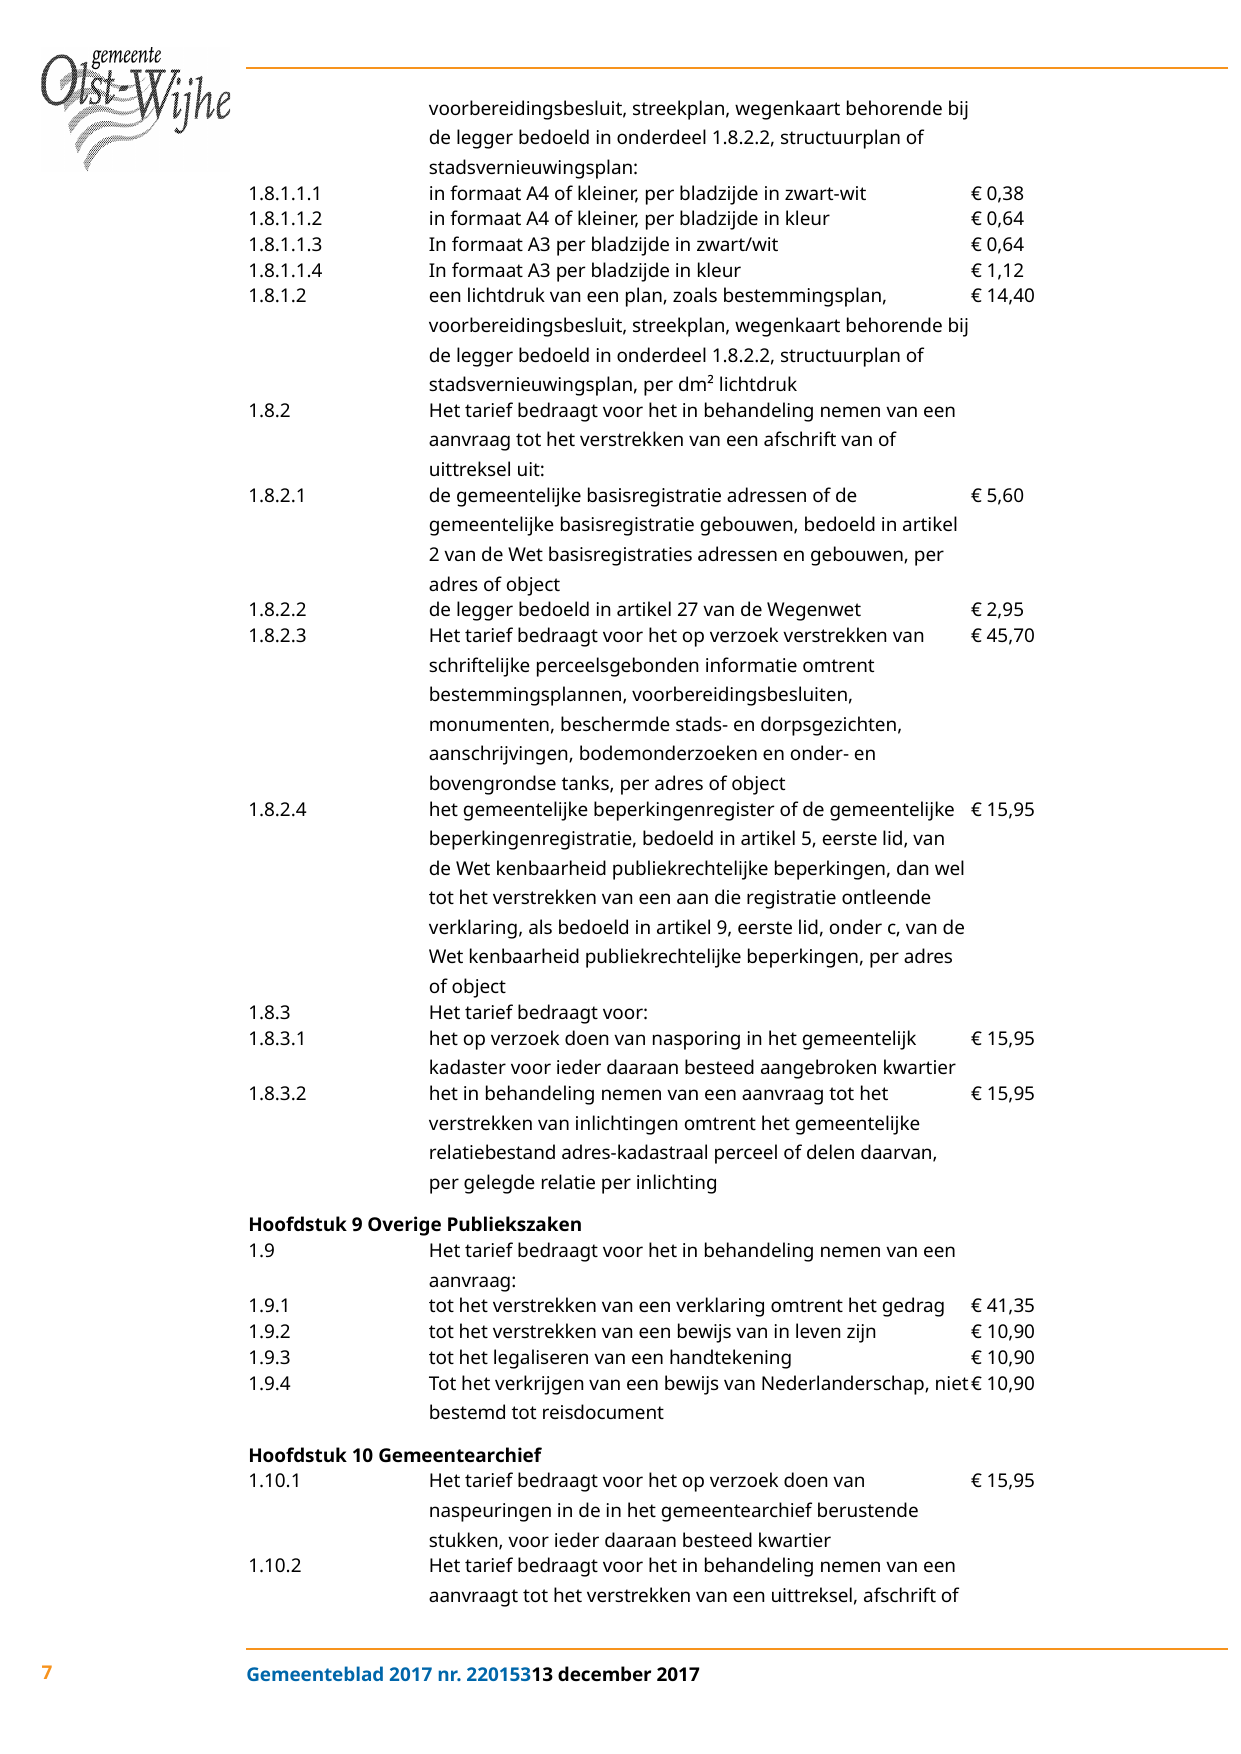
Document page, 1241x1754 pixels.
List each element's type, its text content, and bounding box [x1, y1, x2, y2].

table_cell 1.8.2.1 [248, 482, 429, 596]
table_cell voorbereidingsbesluit, streekplan, wegenkaart behorende bij de legger bedoeld in onderdeel 1.8.2.2, structuurplan of stadsvernieuwingsplan: [429, 95, 971, 180]
table_cell in formaat A4 of kleiner, per bladzijde in zwart-wit [429, 180, 971, 205]
table_cell in formaat A4 of kleiner, per bladzijde in kleur [429, 205, 971, 231]
table_cell de legger bedoeld in artikel 27 van de Wegenwet [429, 596, 971, 622]
table_cell 1.9.4 [248, 1370, 429, 1425]
table_cell € 5,60 [971, 482, 1152, 596]
table_cell € 14,40 [971, 283, 1152, 397]
table_header [971, 1237, 1152, 1292]
table_cell een lichtdruk van een plan, zoals bestemmingsplan, voorbereidingsbesluit, streekplan, wegenkaart behorende bij de legger bedoeld in onderdeel 1.8.2.2, structuurplan of stadsvernieuwingsplan, per dm² lichtdruk [429, 283, 971, 397]
table_cell tot het legaliseren van een handtekening [429, 1344, 971, 1370]
table_cell 1.8.2.2 [248, 596, 429, 622]
table_header Het tarief bedraagt voor het op verzoek doen van naspeuringen in de in het gemeentearchief berustende stukken, voor ieder daaraan besteed kwartier [429, 1468, 971, 1552]
table_cell € 10,90 [971, 1318, 1152, 1344]
table_cell € 0,38 [971, 180, 1152, 205]
table_cell € 0,64 [971, 205, 1152, 231]
table_cell 1.8.2.4 [248, 796, 429, 999]
table_cell 1.10.2 [248, 1553, 429, 1608]
table_cell Het tarief bedraagt voor: [429, 999, 971, 1025]
table_cell 1.8.3.2 [248, 1080, 429, 1194]
table_header € 15,95 [971, 1468, 1152, 1552]
table_header Het tarief bedraagt voor het in behandeling nemen van een aanvraag: [429, 1237, 971, 1292]
table_cell het op verzoek doen van nasporing in het gemeentelijk kadaster voor ieder daaraan besteed aangebroken kwartier [429, 1025, 971, 1080]
table_cell Het tarief bedraagt voor het in behandeling nemen van een aanvraagt tot het verstrekken van een uittreksel, afschrift of [429, 1553, 971, 1608]
table_cell In formaat A3 per bladzijde in zwart/wit [429, 231, 971, 257]
table_cell € 45,70 [971, 622, 1152, 796]
table_cell 1.8.1.1.3 [248, 231, 429, 257]
table_cell [971, 1553, 1152, 1608]
table_cell 1.9.3 [248, 1344, 429, 1370]
table_cell 1.8.2.3 [248, 622, 429, 796]
table_cell € 1,12 [971, 257, 1152, 283]
table_cell [971, 397, 1152, 482]
table_cell 1.8.1.1.2 [248, 205, 429, 231]
table_cell 1.9.2 [248, 1318, 429, 1344]
table_cell € 0,64 [971, 231, 1152, 257]
table_cell het gemeentelijke beperkingenregister of de gemeentelijke beperkingenregistratie, bedoeld in artikel 5, eerste lid, van de Wet kenbaarheid publiekrechtelijke beperkingen, dan wel tot het verstrekken van een aan die registratie ontleende verklaring, als bedoeld in artikel 9, eerste lid, onder c, van de Wet kenbaarheid publiekrechtelijke beperkingen, per adres of object [429, 796, 971, 999]
text Hoofdstuk 10 Gemeentearchief [248, 1442, 1152, 1467]
table_cell [971, 999, 1152, 1025]
table_cell 1.8.3 [248, 999, 429, 1025]
table_cell [248, 95, 429, 180]
table_cell de gemeentelijke basisregistratie adressen of de gemeentelijke basisregistratie gebouwen, bedoeld in artikel 2 van de Wet basisregistraties adressen en gebouwen, per adres of object [429, 482, 971, 596]
table_cell tot het verstrekken van een bewijs van in leven zijn [429, 1318, 971, 1344]
text Hoofdstuk 9 Overige Publiekszaken [248, 1211, 1152, 1237]
table_cell € 10,90 [971, 1370, 1152, 1425]
table_cell 1.8.2 [248, 397, 429, 482]
picture [41, 47, 231, 172]
table_cell In formaat A3 per bladzijde in kleur [429, 257, 971, 283]
table_cell het in behandeling nemen van een aanvraag tot het verstrekken van inlichtingen omtrent het gemeentelijke relatiebestand adres-kadastraal perceel of delen daarvan, per gelegde relatie per inlichting [429, 1080, 971, 1194]
table_cell € 10,90 [971, 1344, 1152, 1370]
table_header 1.9 [248, 1237, 429, 1292]
table_cell € 15,95 [971, 1025, 1152, 1080]
table_cell Tot het verkrijgen van een bewijs van Nederlanderschap, niet bestemd tot reisdocument [429, 1370, 971, 1425]
table_cell 1.8.3.1 [248, 1025, 429, 1080]
table_cell Het tarief bedraagt voor het in behandeling nemen van een aanvraag tot het verstrekken van een afschrift van of uittreksel uit: [429, 397, 971, 482]
table_cell tot het verstrekken van een verklaring omtrent het gedrag [429, 1293, 971, 1318]
table_cell 1.9.1 [248, 1293, 429, 1318]
table_cell [971, 95, 1152, 180]
table_header 1.10.1 [248, 1468, 429, 1552]
table_cell € 2,95 [971, 596, 1152, 622]
table_cell Het tarief bedraagt voor het op verzoek verstrekken van schriftelijke perceelsgebonden informatie omtrent bestemmingsplannen, voorbereidingsbesluiten, monumenten, beschermde stads- en dorpsgezichten, aanschrijvingen, bodemonderzoeken en onder- en bovengrondse tanks, per adres of object [429, 622, 971, 796]
table_cell € 15,95 [971, 1080, 1152, 1194]
table_cell 1.8.1.1.4 [248, 257, 429, 283]
table_cell 1.8.1.1.1 [248, 180, 429, 205]
table_cell 1.8.1.2 [248, 283, 429, 397]
table_cell € 41,35 [971, 1293, 1152, 1318]
table_cell € 15,95 [971, 796, 1152, 999]
